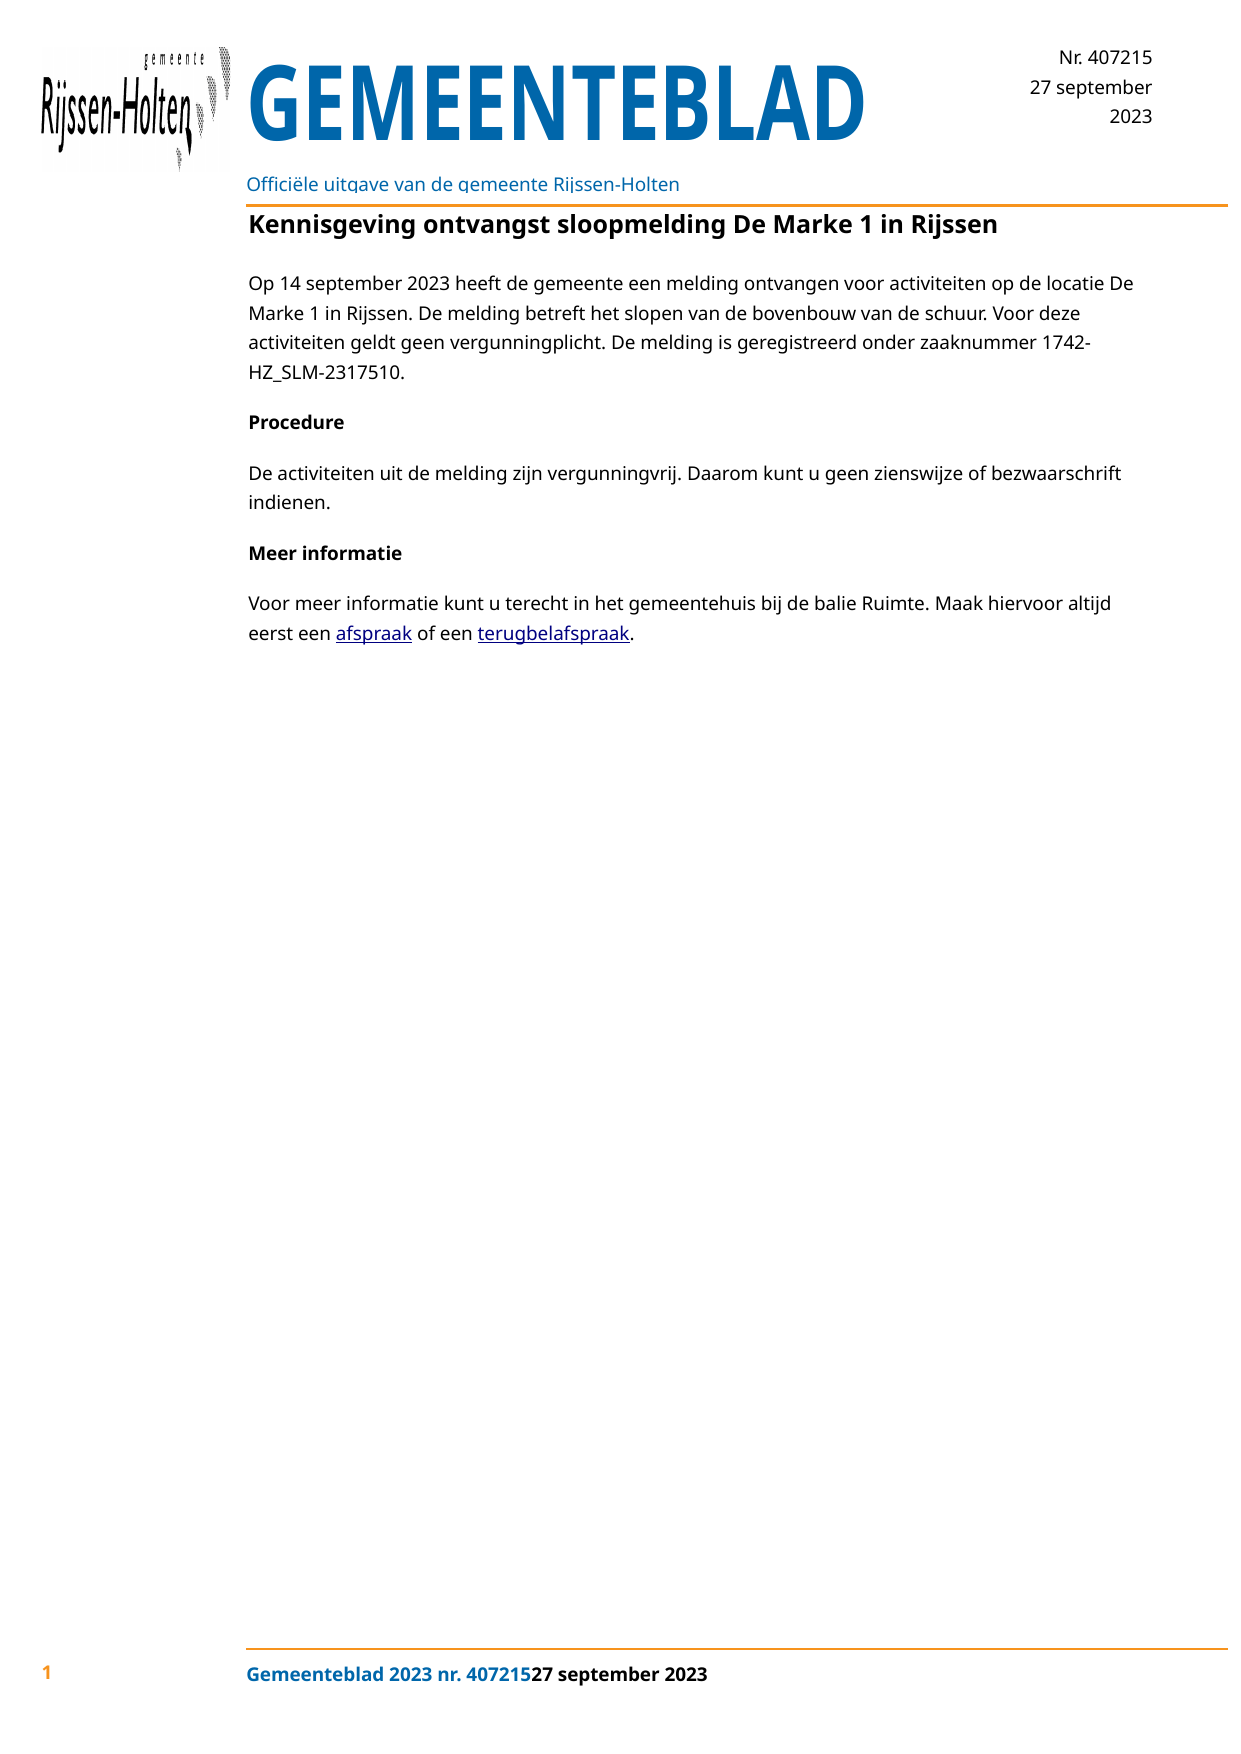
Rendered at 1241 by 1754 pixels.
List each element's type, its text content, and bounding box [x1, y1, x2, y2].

picture [41, 47, 231, 172]
text Voor meer informatie kunt u terecht in het gemeentehuis bij de balie Ruimte. Maak hiervoor altijd eerst een afspraak of een terugbelafspraak. [248, 590, 1152, 646]
text Meer informatie [248, 540, 1152, 566]
text Kennisgeving ontvangst sloopmelding De Marke 1 in Rijssen [248, 207, 1152, 241]
text Op 14 september 2023 heeft de gemeente een melding ontvangen voor activiteiten op de locatie De Marke 1 in Rijssen. De melding betreft het slopen van de bovenbouw van de schuur. Voor deze activiteiten geldt geen vergunningplicht. De melding is geregistreerd onder zaaknummer 1742-HZ_SLM-2317510. [248, 270, 1152, 385]
text De activiteiten uit de melding zijn vergunningvrij. Daarom kunt u geen zienswijze of bezwaarschrift indienen. [248, 460, 1152, 515]
text Procedure [248, 409, 1152, 435]
